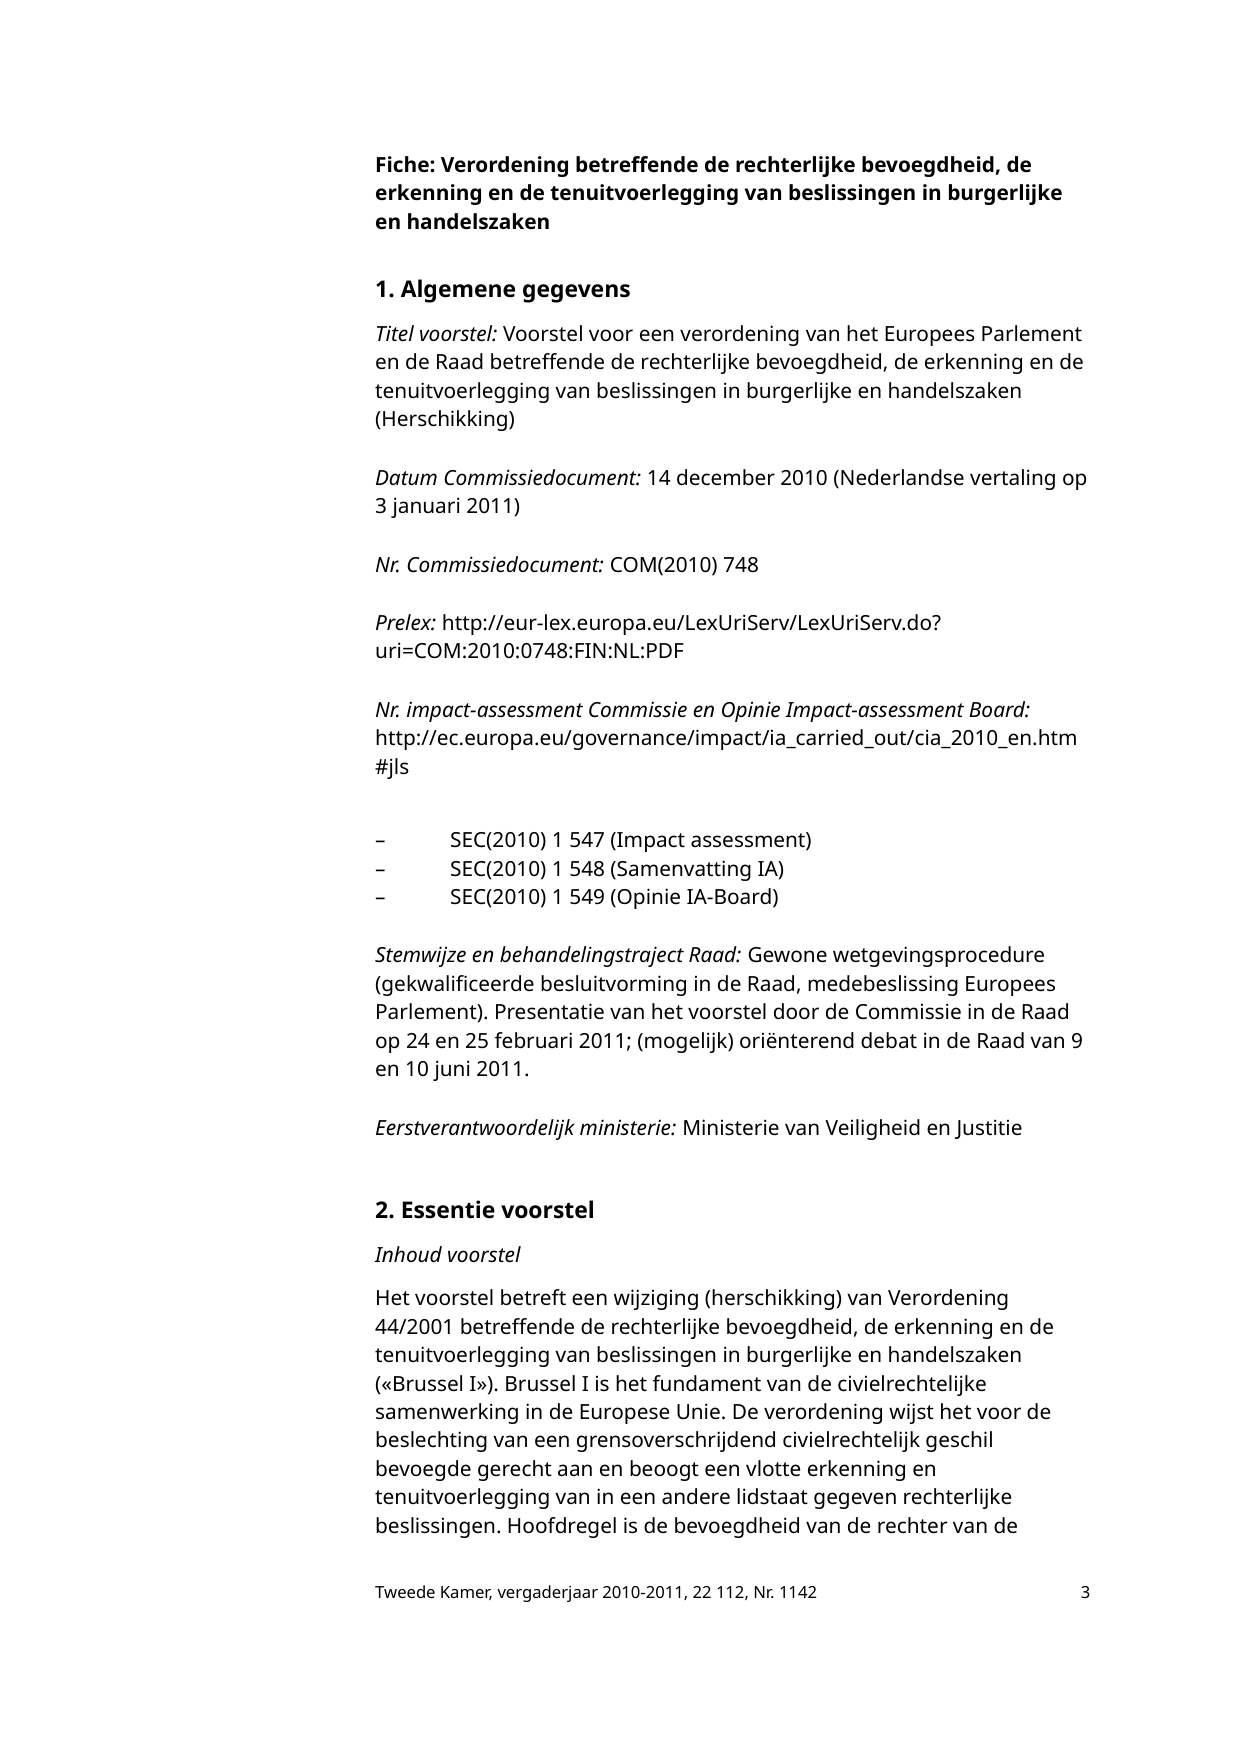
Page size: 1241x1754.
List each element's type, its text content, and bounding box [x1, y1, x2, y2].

text Datum Commissiedocument: 14 december 2010 (Nederlandse vertaling op 3 januari 2011) [375, 463, 1090, 520]
text Titel voorstel: Voorstel voor een verordening van het Europees Parlement en de Raad betreffende de rechterlijke bevoegdheid, de erkenning en de tenuitvoerlegging van beslissingen in burgerlijke en handelszaken (Herschikking) [375, 319, 1090, 433]
text Het voorstel betreft een wijziging (herschikking) van Verordening 44/2001 betreffende de rechterlijke bevoegdheid, de erkenning en de tenuitvoerlegging van beslissingen in burgerlijke en handelszaken («Brussel I»). Brussel I is het fundament van de civielrechtelijke samenwerking in de Europese Unie. De verordening wijst het voor de beslechting van een grensoverschrijdend civielrechtelijk geschil bevoegde gerecht aan en beoogt een vlotte erkenning en tenuitvoerlegging van in een andere lidstaat gegeven rechterlijke beslissingen. Hoofdregel is de bevoegdheid van de rechter van de [375, 1283, 1090, 1539]
subtitle 1. Algemene gegevens [375, 273, 1090, 304]
text Prelex: http://eur-lex.europa.eu/LexUriServ/LexUriServ.do?uri=COM:2010:0748:FIN:NL:PDF [375, 608, 1090, 665]
list SEC(2010) 1 549 (Opinie IA-Board) [375, 882, 1090, 911]
text Nr. impact-assessment Commissie en Opinie Impact-assessment Board: http://ec.europa.eu/governance/impact/ia_carried_out/cia_2010_en.htm#jls [375, 695, 1090, 780]
text Nr. Commissiedocument: COM(2010) 748 [375, 550, 1090, 578]
text Eerstverantwoordelijk ministerie: Ministerie van Veiligheid en Justitie [375, 1113, 1090, 1141]
text Fiche: Verordening betreffende de rechterlijke bevoegdheid, de erkenning en de tenuitvoerlegging van beslissingen in burgerlijke en handelszaken [375, 150, 1090, 235]
text Inhoud voorstel [375, 1240, 1090, 1268]
list SEC(2010) 1 547 (Impact assessment) [375, 825, 1090, 854]
subtitle 2. Essentie voorstel [375, 1194, 1090, 1225]
list SEC(2010) 1 548 (Samenvatting IA) [375, 854, 1090, 882]
text Stemwijze en behandelingstraject Raad: Gewone wetgevingsprocedure (gekwalificeerde besluitvorming in de Raad, medebeslissing Europees Parlement). Presentatie van het voorstel door de Commissie in de Raad op 24 en 25 februari 2011; (mogelijk) oriënterend debat in de Raad van 9 en 10 juni 2011. [375, 941, 1090, 1083]
